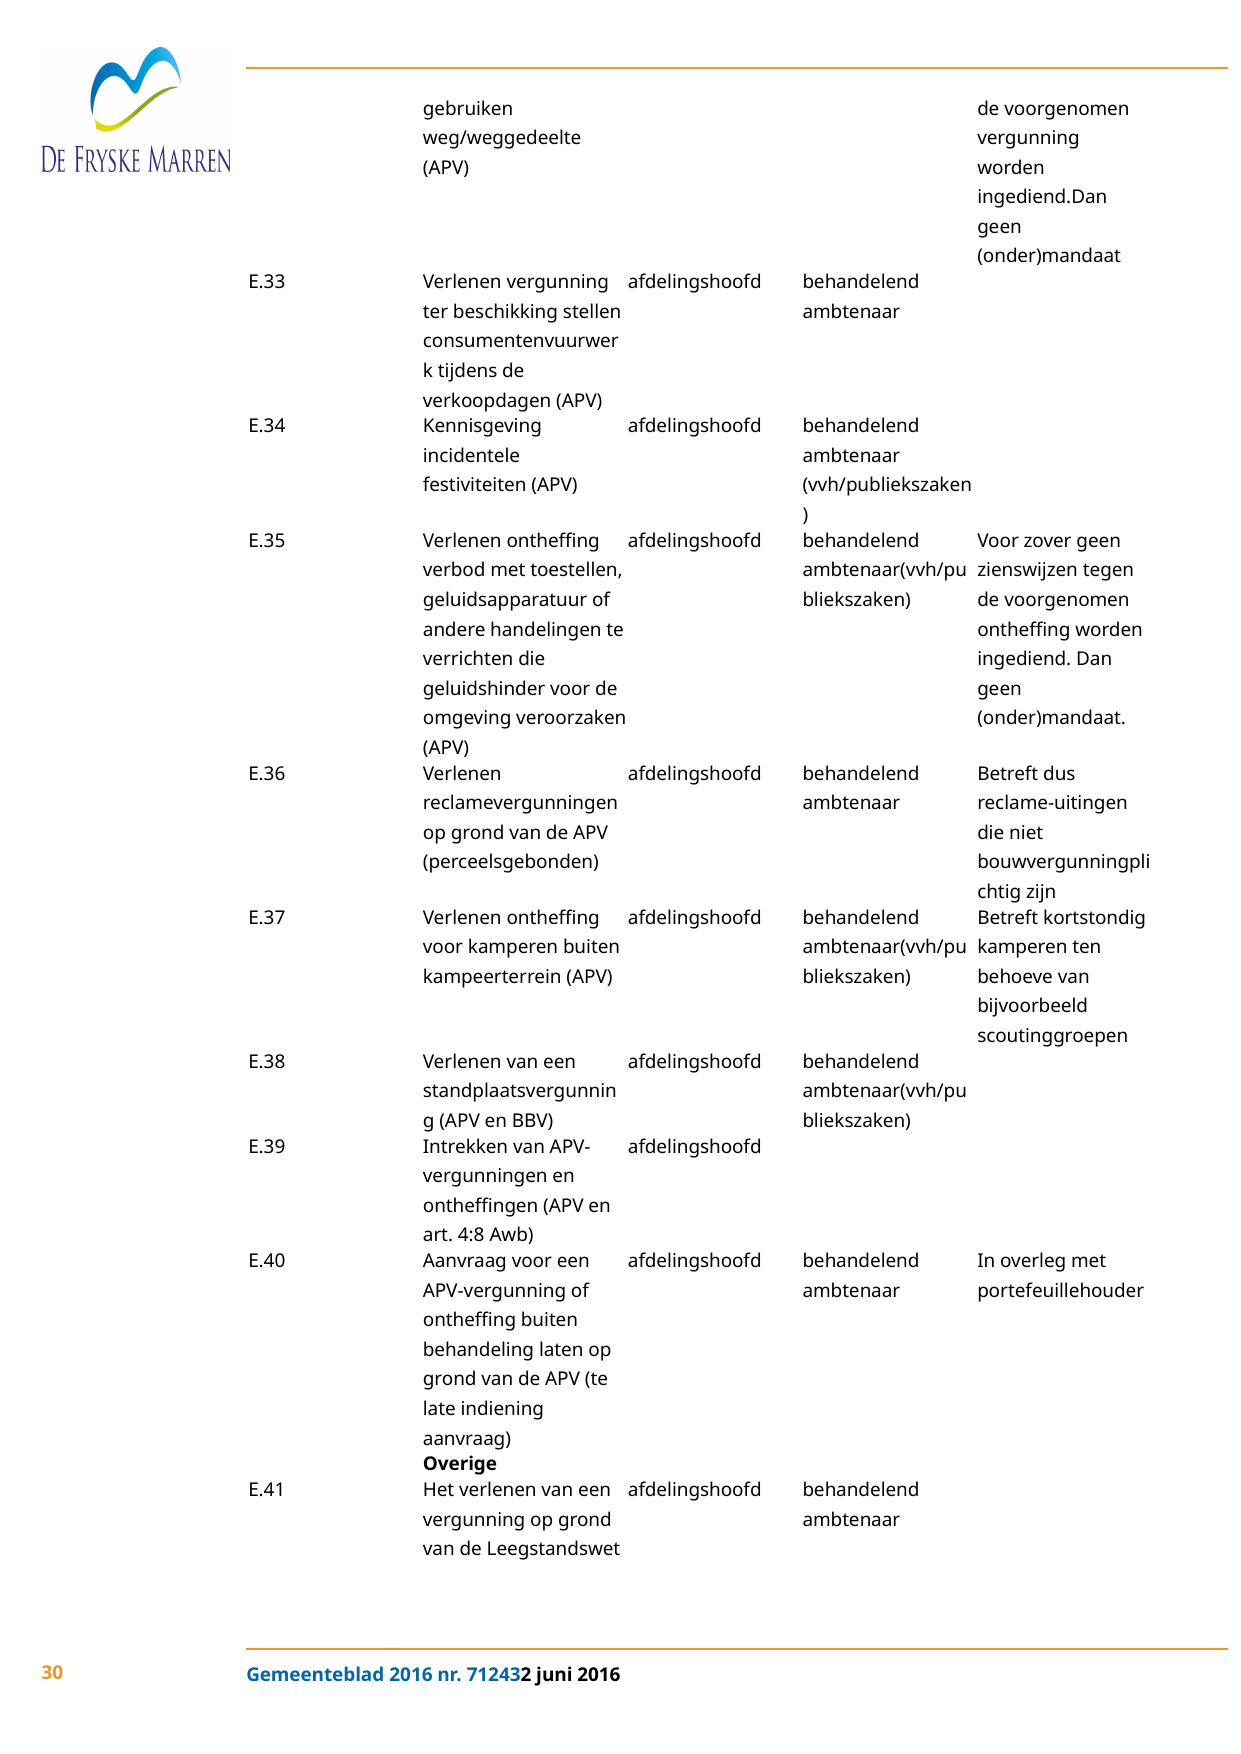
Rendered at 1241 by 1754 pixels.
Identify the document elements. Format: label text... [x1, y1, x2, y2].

table_cell Betreft kortstondig kamperen ten behoeve van bijvoorbeeld scoutinggroepen [977, 904, 1152, 1048]
table_cell E.38 [248, 1048, 423, 1133]
table_cell Verlenen reclamevergunningen op grond van de APV (perceelsgebonden) [423, 760, 628, 904]
table_cell behandelend ambtenaar [802, 760, 977, 904]
table_cell [977, 1451, 1152, 1476]
table_cell [802, 95, 977, 268]
table_cell E.36 [248, 760, 423, 904]
table_cell behandelend ambtenaar [802, 1476, 977, 1561]
table_cell [248, 95, 423, 268]
table_cell [977, 1048, 1152, 1133]
table_cell Voor zover geen zienswijzen tegen de voorgenomen ontheffing worden ingediend. Dan geen (onder)mandaat. [977, 527, 1152, 760]
table_cell afdelingshoofd [628, 269, 802, 412]
table_cell de voorgenomen vergunning worden ingediend.Dan geen (onder)mandaat [977, 95, 1152, 268]
table_cell E.37 [248, 904, 423, 1048]
table_cell afdelingshoofd [628, 527, 802, 760]
table_cell behandelend ambtenaar [802, 269, 977, 412]
table_cell Kennisgeving incidentele festiviteiten (APV) [423, 413, 628, 527]
table_cell E.33 [248, 269, 423, 412]
table_cell afdelingshoofd [628, 1476, 802, 1561]
table_cell behandelend ambtenaar(vvh/publiekszaken) [802, 904, 977, 1048]
table_cell [628, 95, 802, 268]
table_cell [977, 1133, 1152, 1247]
table_cell behandelend ambtenaar [802, 1247, 977, 1451]
table_cell Betreft dus reclame-uitingen die niet bouwvergunningplichtig zijn [977, 760, 1152, 904]
table_cell [802, 1451, 977, 1476]
table_cell behandelend ambtenaar(vvh/publiekszaken) [802, 1048, 977, 1133]
table_cell E.34 [248, 413, 423, 527]
table_cell Verlenen van een standplaatsvergunning (APV en BBV) [423, 1048, 628, 1133]
table_cell [977, 413, 1152, 527]
table_cell E.39 [248, 1133, 423, 1247]
table_cell afdelingshoofd [628, 1133, 802, 1247]
table_cell Het verlenen van een vergunning op grond van de Leegstandswet [423, 1476, 628, 1561]
table_cell behandelend ambtenaar (vvh/publiekszaken) [802, 413, 977, 527]
table_cell Aanvraag voor een APV-vergunning of ontheffing buiten behandeling laten op grond van de APV (te late indiening aanvraag) [423, 1247, 628, 1451]
picture [41, 47, 231, 172]
table_cell afdelingshoofd [628, 760, 802, 904]
table_cell [628, 1451, 802, 1476]
table_cell E.40 [248, 1247, 423, 1451]
table_cell [248, 1451, 423, 1476]
table_cell [977, 1476, 1152, 1561]
table_cell behandelend ambtenaar(vvh/publiekszaken) [802, 527, 977, 760]
table_cell [977, 269, 1152, 412]
table_cell afdelingshoofd [628, 904, 802, 1048]
table_cell gebruiken weg/weggedeelte (APV) [423, 95, 628, 268]
table_cell afdelingshoofd [628, 413, 802, 527]
table_cell Verlenen ontheffing voor kamperen buiten kampeerterrein (APV) [423, 904, 628, 1048]
table_cell Verlenen vergunning ter beschikking stellen consumentenvuurwerk tijdens de verkoopdagen (APV) [423, 269, 628, 412]
table_cell Overige [423, 1451, 628, 1476]
table_cell Verlenen ontheffing verbod met toestellen, geluidsapparatuur of andere handelingen te verrichten die geluidshinder voor de omgeving veroorzaken (APV) [423, 527, 628, 760]
table_cell Intrekken van APV-vergunningen en ontheffingen (APV en art. 4:8 Awb) [423, 1133, 628, 1247]
table_cell afdelingshoofd [628, 1048, 802, 1133]
table_cell E.35 [248, 527, 423, 760]
table_cell In overleg met portefeuillehouder [977, 1247, 1152, 1451]
table_cell afdelingshoofd [628, 1247, 802, 1451]
table_cell [802, 1133, 977, 1247]
table_cell E.41 [248, 1476, 423, 1561]
